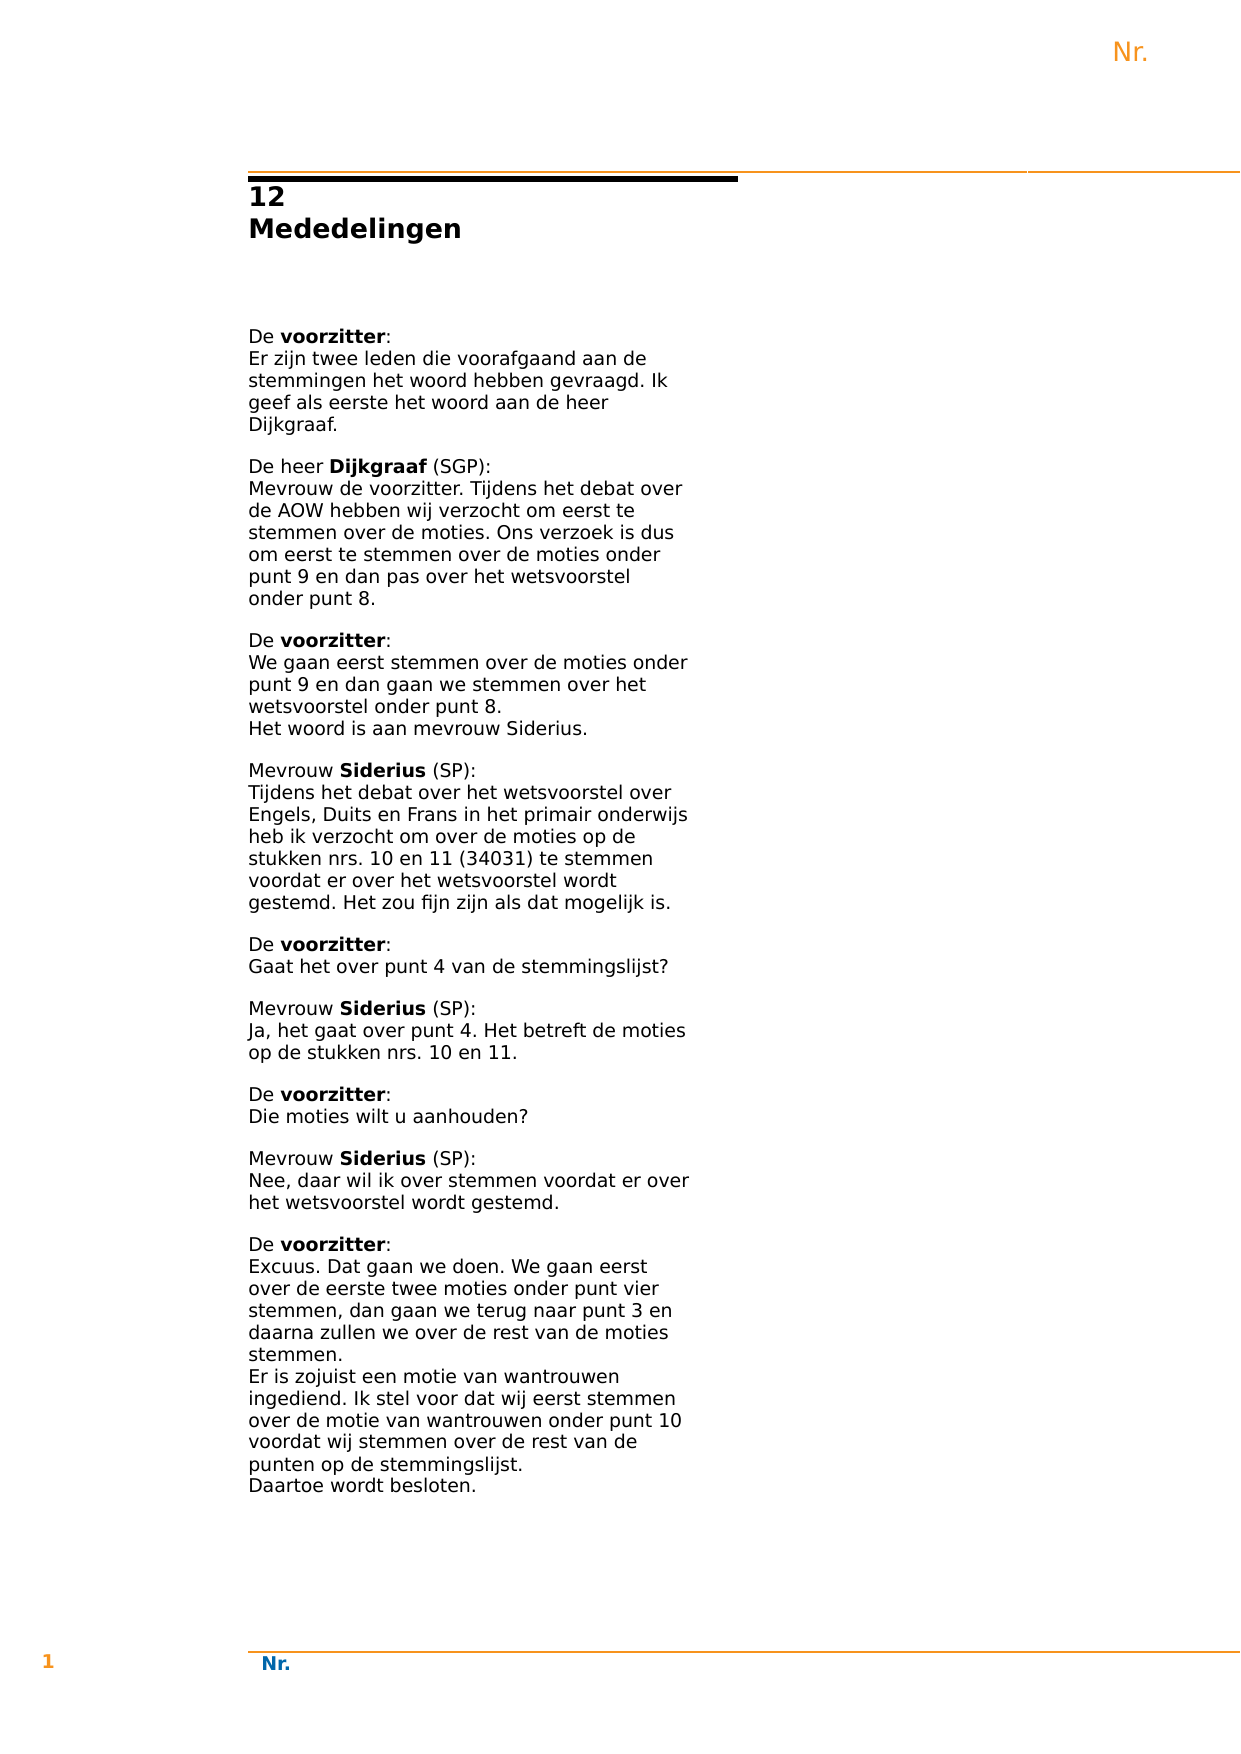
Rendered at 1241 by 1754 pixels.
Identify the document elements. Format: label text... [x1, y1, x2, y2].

text De voorzitter: [248, 1234, 691, 1256]
text We gaan eerst stemmen over de moties onder punt 9 en dan gaan we stemmen over het wetsvoorstel onder punt 8. [248, 652, 691, 718]
text Tijdens het debat over het wetsvoorstel over Engels, Duits en Frans in het primair onderwijs heb ik verzocht om over de moties op de stukken nrs. 10 en 11 (34031) te stemmen voordat er over het wetsvoorstel wordt gestemd. Het zou fijn zijn als dat mogelijk is. [248, 782, 691, 914]
text Ja, het gaat over punt 4. Het betreft de moties op de stukken nrs. 10 en 11. [248, 1020, 691, 1064]
text Mevrouw Siderius (SP): [248, 1148, 691, 1170]
text De voorzitter: [248, 1084, 691, 1106]
text De voorzitter: [248, 630, 691, 652]
text Er is zojuist een motie van wantrouwen ingediend. Ik stel voor dat wij eerst stemmen over de motie van wantrouwen onder punt 10 voordat wij stemmen over de rest van de punten op de stemmingslijst. [248, 1366, 691, 1475]
text Er zijn twee leden die voorafgaand aan de stemmingen het woord hebben gevraagd. Ik geef als eerste het woord aan de heer Dijkgraaf. [248, 348, 691, 436]
text De voorzitter: [248, 326, 691, 348]
text Daartoe wordt besloten. [248, 1475, 691, 1497]
text De heer Dijkgraaf (SGP): [248, 456, 691, 478]
text Mevrouw Siderius (SP): [248, 760, 691, 782]
text Het woord is aan mevrouw Siderius. [248, 718, 691, 740]
text Nee, daar wil ik over stemmen voordat er over het wetsvoorstel wordt gestemd. [248, 1170, 691, 1214]
title 12 Mededelingen [248, 182, 691, 244]
text Mevrouw de voorzitter. Tijdens het debat over de AOW hebben wij verzocht om eerst te stemmen over de moties. Ons verzoek is dus om eerst te stemmen over de moties onder punt 9 en dan pas over het wetsvoorstel onder punt 8. [248, 478, 691, 610]
text De voorzitter: [248, 934, 691, 956]
text Gaat het over punt 4 van de stemmingslijst? [248, 956, 691, 978]
text Die moties wilt u aanhouden? [248, 1106, 691, 1128]
text Excuus. Dat gaan we doen. We gaan eerst over de eerste twee moties onder punt vier stemmen, dan gaan we terug naar punt 3 en daarna zullen we over de rest van de moties stemmen. [248, 1256, 691, 1366]
text Mevrouw Siderius (SP): [248, 998, 691, 1020]
